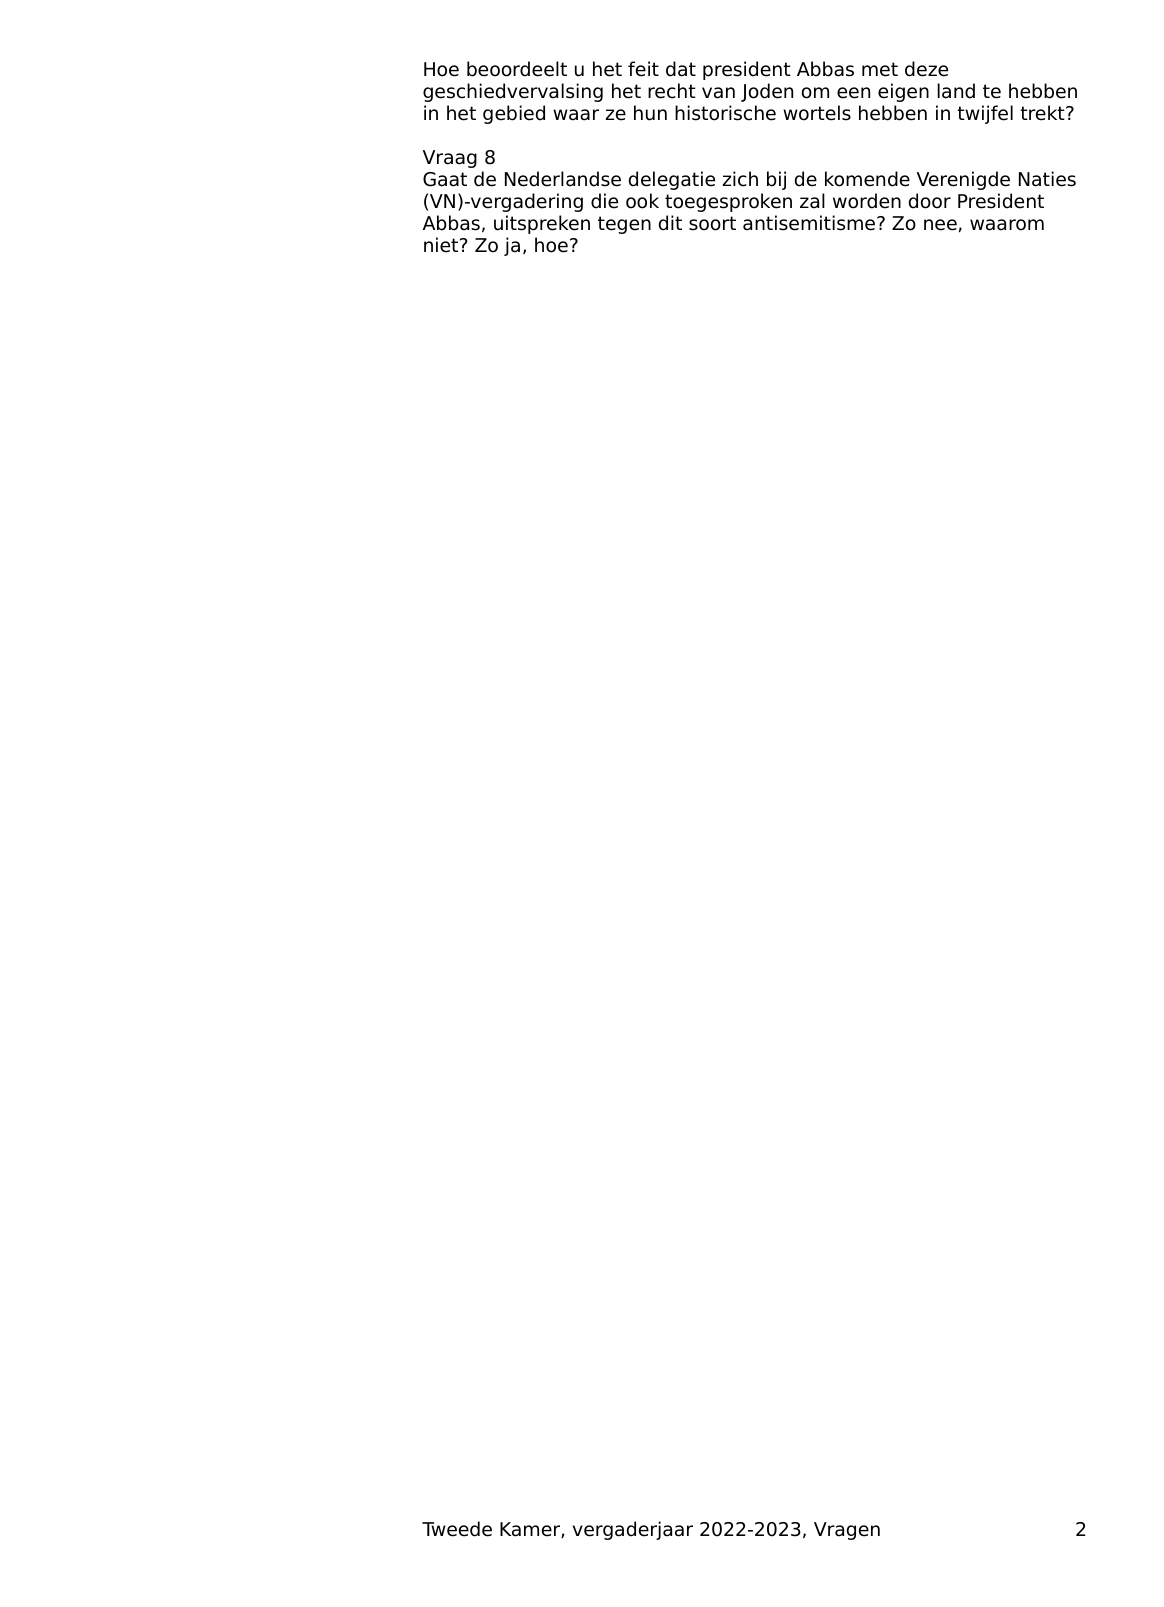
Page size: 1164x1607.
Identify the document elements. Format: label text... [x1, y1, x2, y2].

text Vraag 8 [422, 147, 1087, 169]
text Hoe beoordeelt u het feit dat president Abbas met deze geschiedvervalsing het recht van Joden om een eigen land te hebben in het gebied waar ze hun historische wortels hebben in twijfel trekt? [422, 59, 1087, 125]
text Gaat de Nederlandse delegatie zich bij de komende Verenigde Naties (VN)-vergadering die ook toegesproken zal worden door President Abbas, uitspreken tegen dit soort antisemitisme? Zo nee, waarom niet? Zo ja, hoe? [422, 169, 1087, 257]
